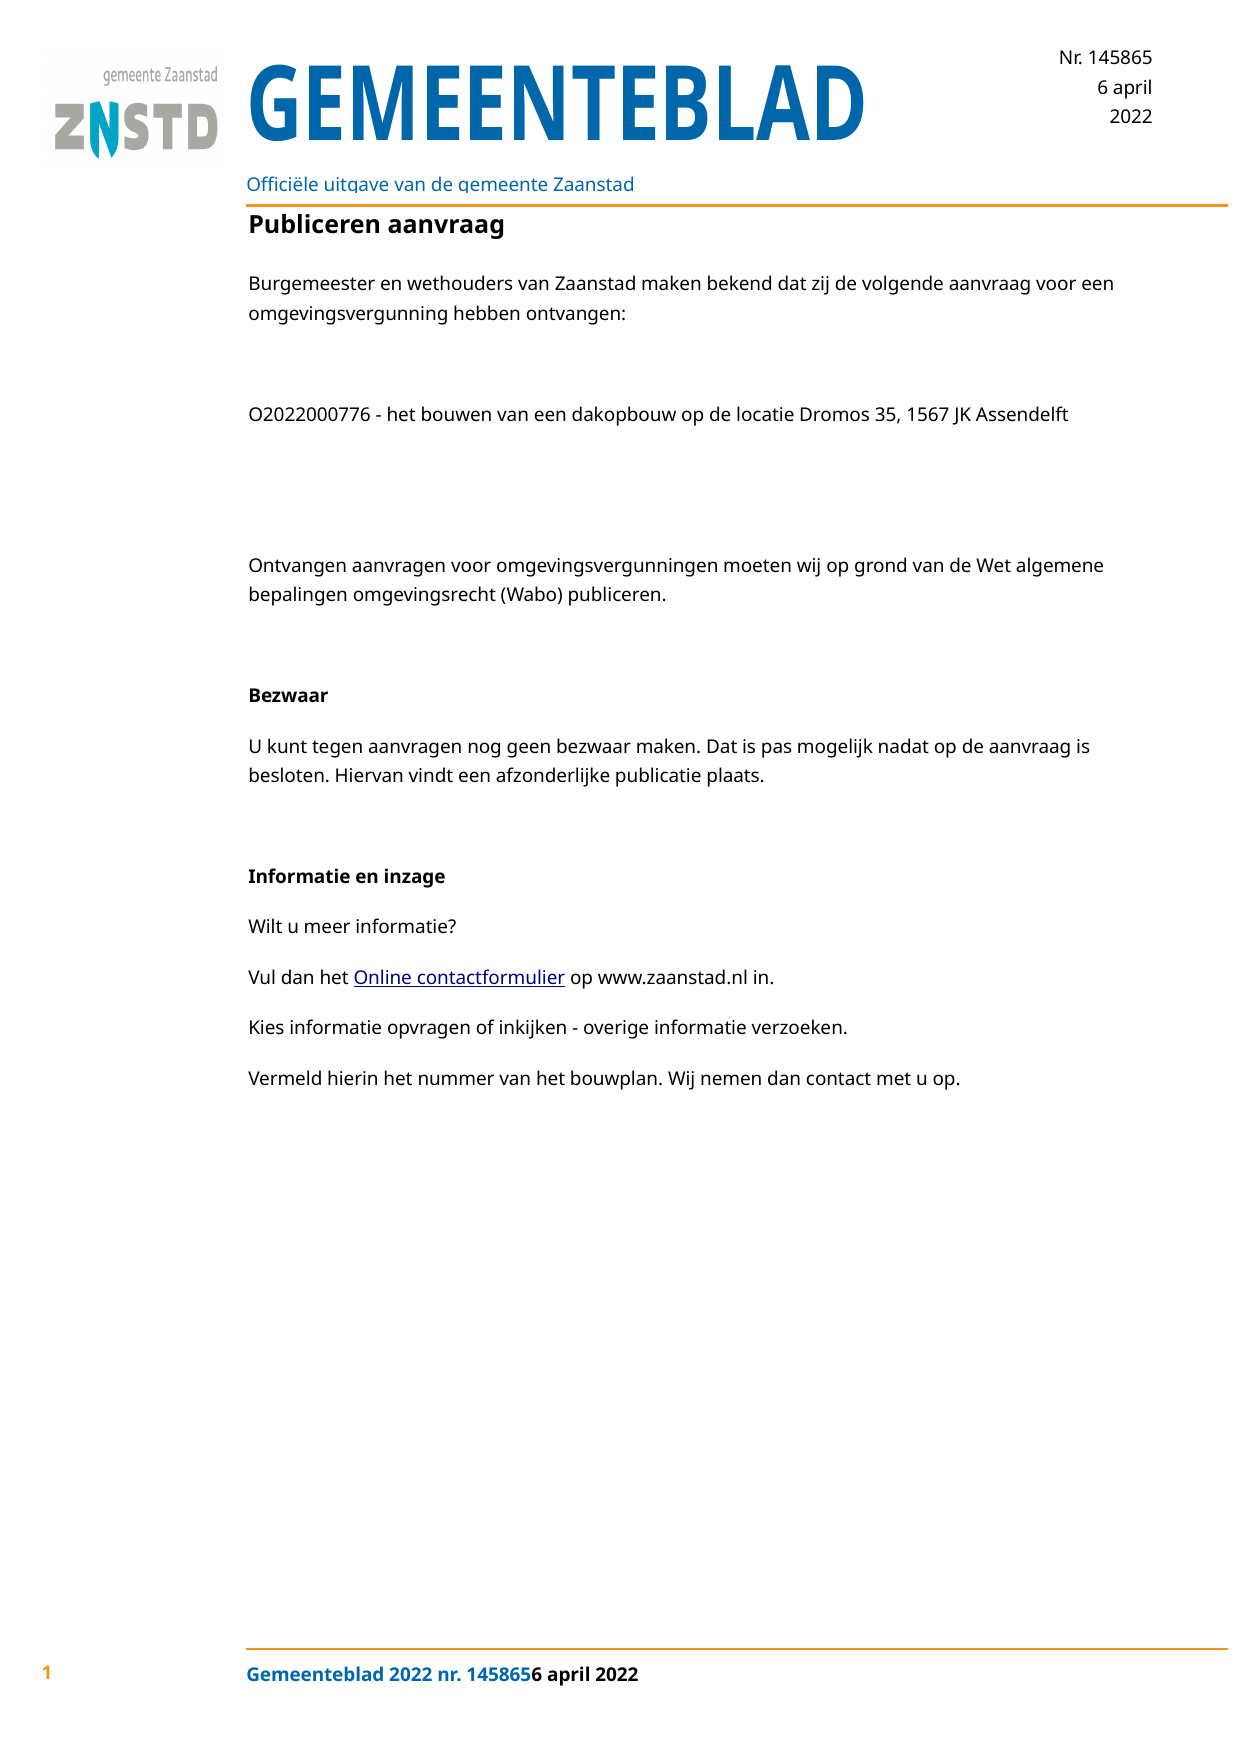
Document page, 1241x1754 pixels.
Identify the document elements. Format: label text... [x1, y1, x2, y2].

text Kies informatie opvragen of inkijken - overige informatie verzoeken. [248, 1014, 1152, 1040]
text Vul dan het Online contactformulier op www.zaanstad.nl in. [248, 964, 1152, 990]
text Ontvangen aanvragen voor omgevingsvergunningen moeten wij op grond van de Wet algemene bepalingen omgevingsrecht (Wabo) publiceren. [248, 552, 1152, 607]
picture [41, 47, 231, 172]
text Wilt u meer informatie? [248, 914, 1152, 939]
text U kunt tegen aanvragen nog geen bezwaar maken. Dat is pas mogelijk nadat op de aanvraag is besloten. Hiervan vindt een afzonderlijke publicatie plaats. [248, 733, 1152, 788]
text Publiceren aanvraag [248, 207, 1152, 241]
text Burgemeester en wethouders van Zaanstad maken bekend dat zij de volgende aanvraag voor een omgevingsvergunning hebben ontvangen: [248, 270, 1152, 326]
text Vermeld hierin het nummer van het bouwplan. Wij nemen dan contact met u op. [248, 1065, 1152, 1091]
text Informatie en inzage [248, 863, 1152, 889]
text Bezwaar [248, 682, 1152, 708]
text O2022000776 - het bouwen van een dakopbouw op de locatie Dromos 35, 1567 JK Assendelft [248, 401, 1152, 426]
